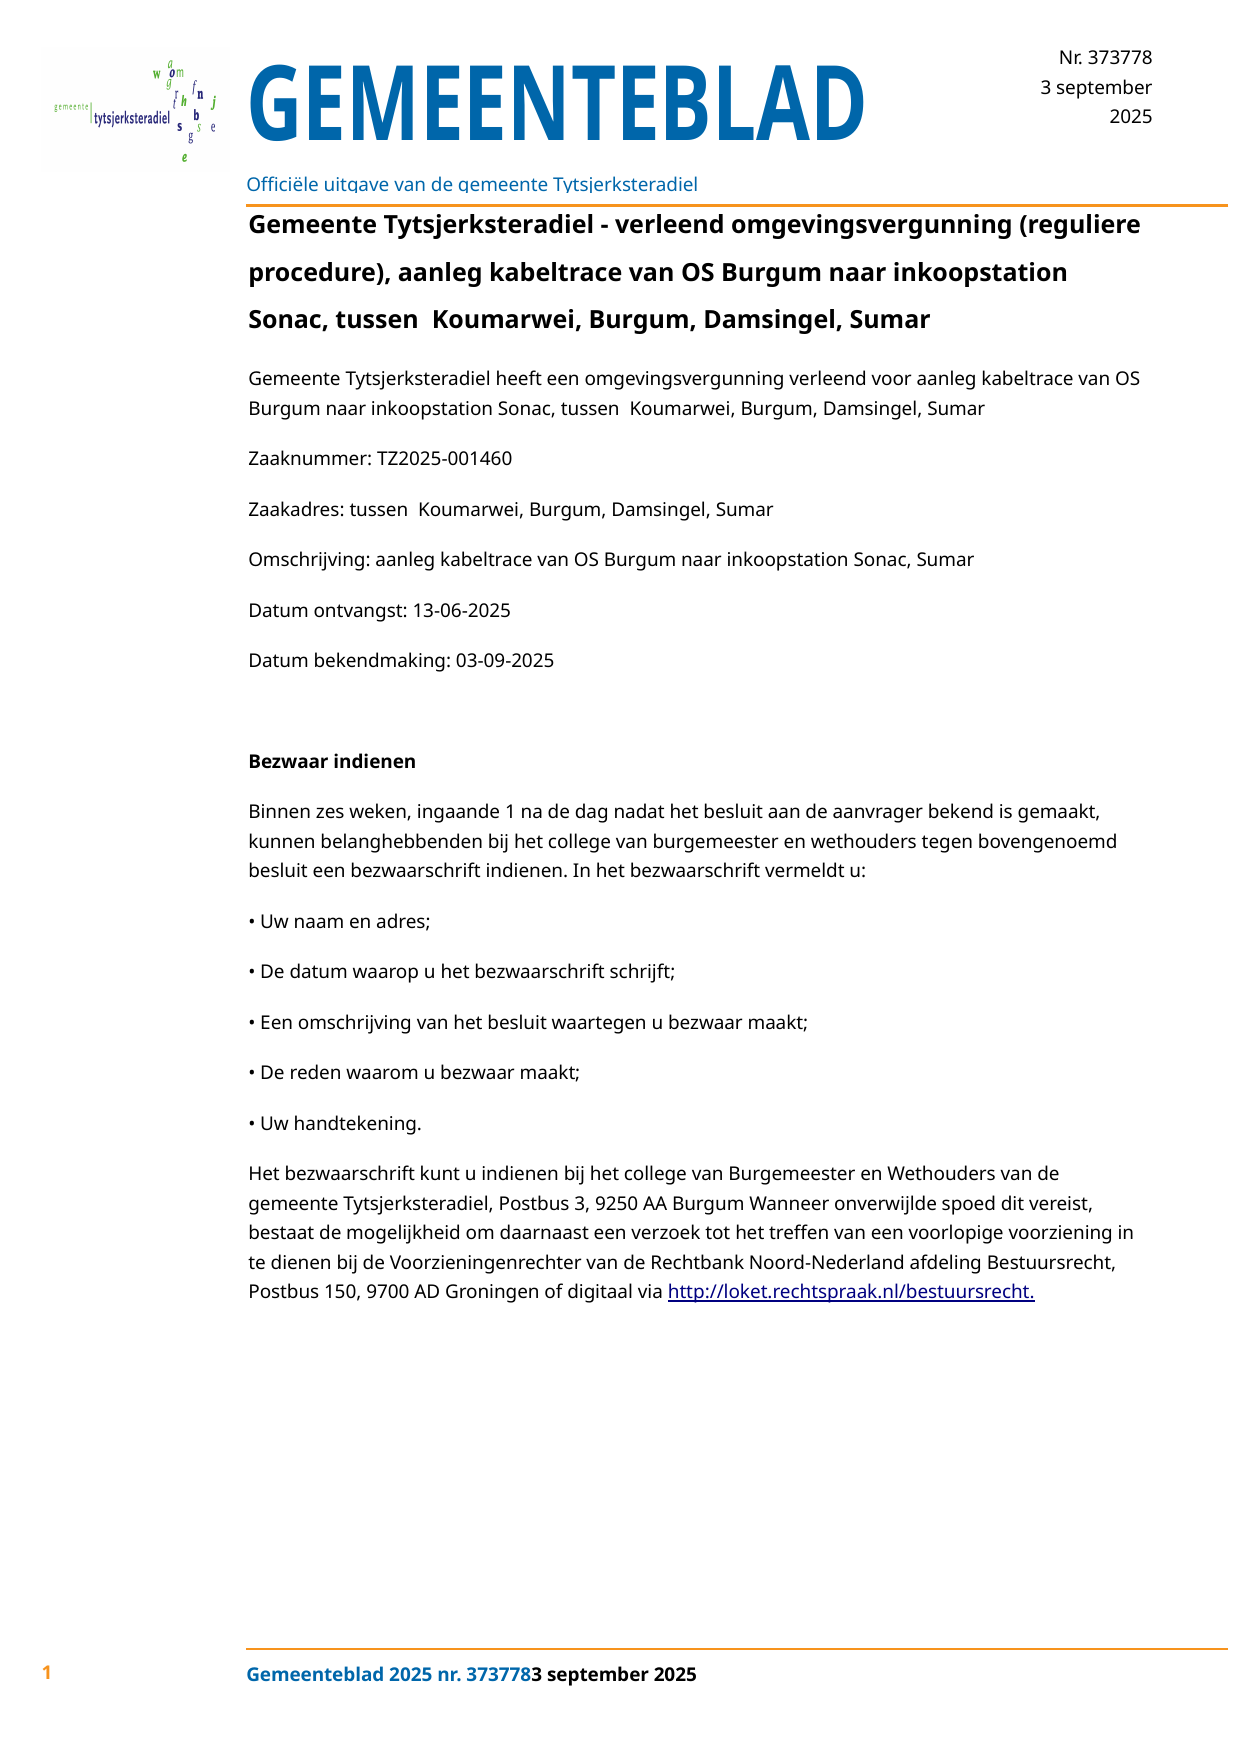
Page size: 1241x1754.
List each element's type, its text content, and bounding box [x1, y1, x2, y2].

text Binnen zes weken, ingaande 1 na de dag nadat het besluit aan de aanvrager bekend is gemaakt, kunnen belanghebbenden bij het college van burgemeester en wethouders tegen bovengenoemd besluit een bezwaarschrift indienen. In het bezwaarschrift vermeldt u: [248, 798, 1152, 883]
text • Uw handtekening. [248, 1110, 1152, 1135]
picture [41, 47, 231, 172]
text Zaakadres: tussen Koumarwei, Burgum, Damsingel, Sumar [248, 496, 1152, 522]
text • Een omschrijving van het besluit waartegen u bezwaar maakt; [248, 1009, 1152, 1034]
text Datum ontvangst: 13-06-2025 [248, 597, 1152, 622]
text • De reden waarom u bezwaar maakt; [248, 1059, 1152, 1085]
text Datum bekendmaking: 03-09-2025 [248, 647, 1152, 673]
text Bezwaar indienen [248, 748, 1152, 774]
text • De datum waarop u het bezwaarschrift schrijft; [248, 958, 1152, 984]
text Zaaknummer: TZ2025-001460 [248, 446, 1152, 471]
text Het bezwaarschrift kunt u indienen bij het college van Burgemeester en Wethouders van de gemeente Tytsjerksteradiel, Postbus 3, 9250 AA Burgum Wanneer onverwijlde spoed dit vereist, bestaat de mogelijkheid om daarnaast een verzoek tot het treffen van een voorlopige voorziening in te dienen bij de Voorzieningenrechter van de Rechtbank Noord-Nederland afdeling Bestuursrecht, Postbus 150, 9700 AD Groningen of digitaal via http://loket.rechtspraak.nl/bestuursrecht. [248, 1160, 1152, 1304]
text Gemeente Tytsjerksteradiel heeft een omgevingsvergunning verleend voor aanleg kabeltrace van OS Burgum naar inkoopstation Sonac, tussen Koumarwei, Burgum, Damsingel, Sumar [248, 366, 1152, 421]
text Gemeente Tytsjerksteradiel - verleend omgevingsvergunning (reguliere procedure), aanleg kabeltrace van OS Burgum naar inkoopstation Sonac, tussen Koumarwei, Burgum, Damsingel, Sumar [248, 207, 1152, 336]
text • Uw naam en adres; [248, 908, 1152, 934]
text Omschrijving: aanleg kabeltrace van OS Burgum naar inkoopstation Sonac, Sumar [248, 546, 1152, 572]
